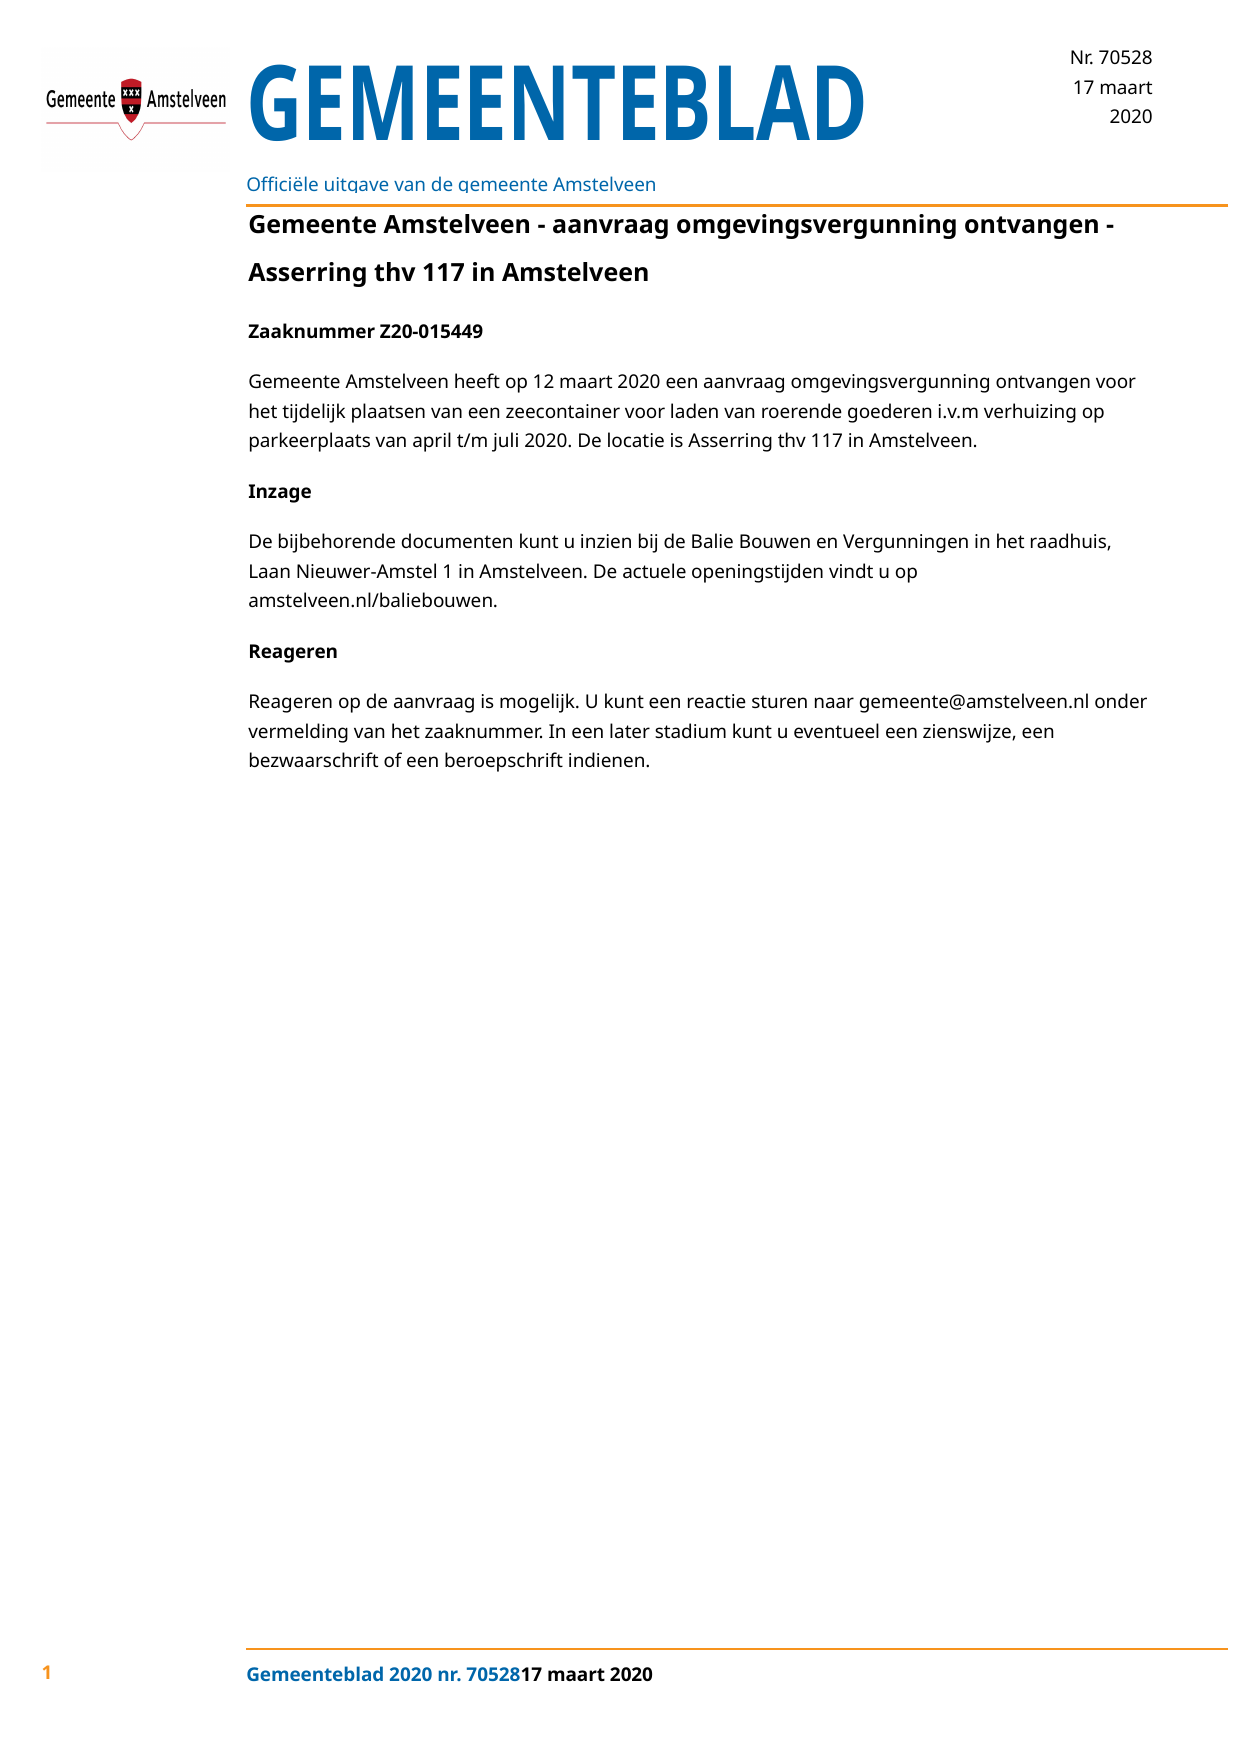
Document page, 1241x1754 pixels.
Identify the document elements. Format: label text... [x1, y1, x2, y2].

text De bijbehorende documenten kunt u inzien bij de Balie Bouwen en Vergunningen in het raadhuis, Laan Nieuwer-Amstel 1 in Amstelveen. De actuele openingstijden vindt u op amstelveen.nl/baliebouwen. [248, 528, 1152, 613]
text Gemeente Amstelveen - aanvraag omgevingsvergunning ontvangen - Asserring thv 117 in Amstelveen [248, 207, 1152, 288]
picture [41, 47, 231, 172]
text Reageren [248, 638, 1152, 664]
text Inzage [248, 478, 1152, 504]
text Zaaknummer Z20-015449 [248, 318, 1152, 344]
text Gemeente Amstelveen heeft op 12 maart 2020 een aanvraag omgevingsvergunning ontvangen voor het tijdelijk plaatsen van een zeecontainer voor laden van roerende goederen i.v.m verhuizing op parkeerplaats van april t/m juli 2020. De locatie is Asserring thv 117 in Amstelveen. [248, 368, 1152, 453]
text Reageren op de aanvraag is mogelijk. U kunt een reactie sturen naar gemeente@amstelveen.nl onder vermelding van het zaaknummer. In een later stadium kunt u eventueel een zienswijze, een bezwaarschrift of een beroepschrift indienen. [248, 688, 1152, 773]
